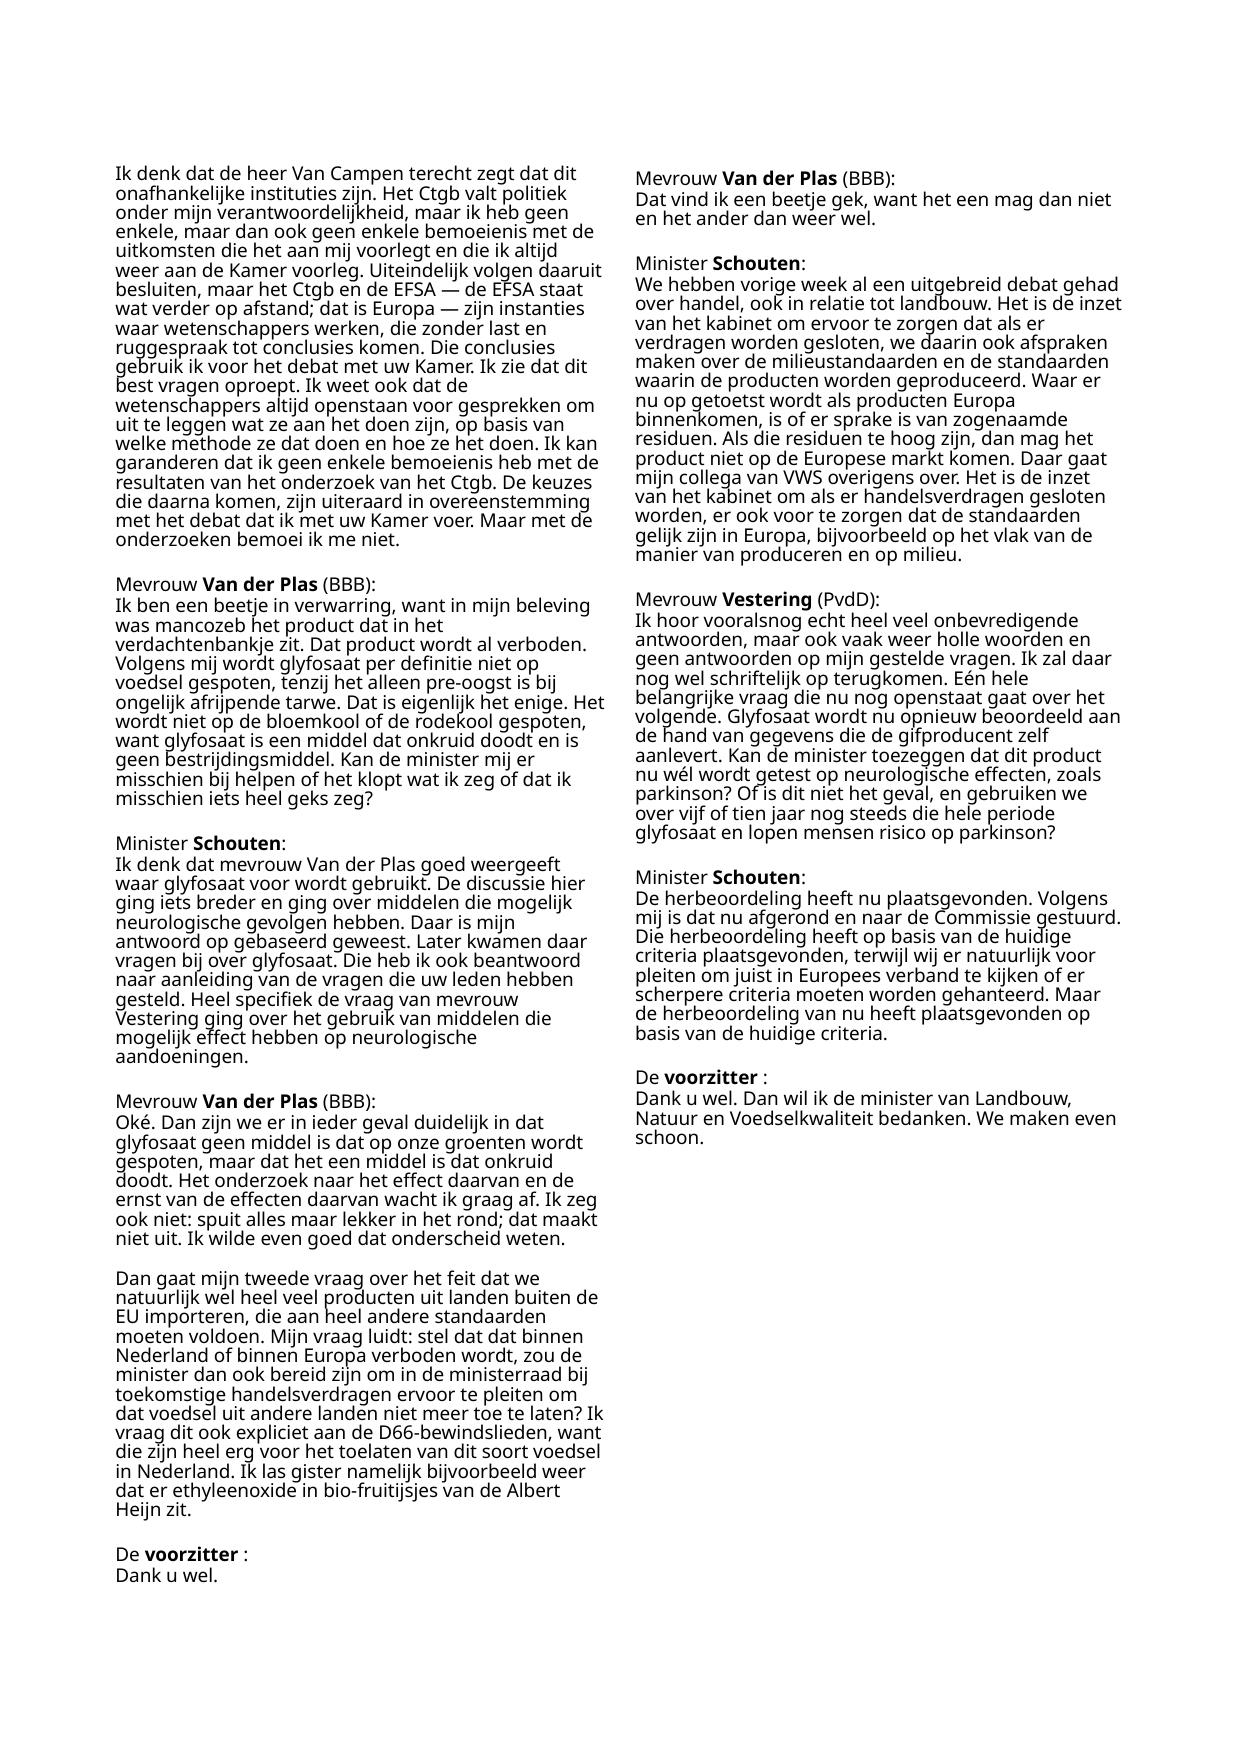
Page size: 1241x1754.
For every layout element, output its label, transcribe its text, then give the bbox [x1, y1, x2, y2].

text Dat vind ik een beetje gek, want het een mag dan niet en het ander dan weer wel. [635, 191, 1125, 229]
text Mevrouw Van der Plas (BBB): [635, 165, 1125, 191]
text Ik denk dat de heer Van Campen terecht zegt dat dit onafhankelijke instituties zijn. Het Ctgb valt politiek onder mijn verantwoordelijkheid, maar ik heb geen enkele, maar dan ook geen enkele bemoeienis met de uitkomsten die het aan mij voorlegt en die ik altijd weer aan de Kamer voorleg. Uiteindelijk volgen daaruit besluiten, maar het Ctgb en de EFSA — de EFSA staat wat verder op afstand; dat is Europa — zijn instanties waar wetenschappers werken, die zonder last en ruggespraak tot conclusies komen. Die conclusies gebruik ik voor het debat met uw Kamer. Ik zie dat dit best vragen oproept. Ik weet ook dat de wetenschappers altijd openstaan voor gesprekken om uit te leggen wat ze aan het doen zijn, op basis van welke methode ze dat doen en hoe ze het doen. Ik kan garanderen dat ik geen enkele bemoeienis heb met de resultaten van het onderzoek van het Ctgb. De keuzes die daarna komen, zijn uiteraard in overeenstemming met het debat dat ik met uw Kamer voer. Maar met de onderzoeken bemoei ik me niet. [115, 165, 605, 551]
text Oké. Dan zijn we er in ieder geval duidelijk in dat glyfosaat geen middel is dat op onze groenten wordt gespoten, maar dat het een middel is dat onkruid doodt. Het onderzoek naar het effect daarvan en de ernst van de effecten daarvan wacht ik graag af. Ik zeg ook niet: spuit alles maar lekker in het rond; dat maakt niet uit. Ik wilde even goed dat onderscheid weten. [115, 1114, 605, 1249]
text Ik hoor vooralsnog echt heel veel onbevredigende antwoorden, maar ook vaak weer holle woorden en geen antwoorden op mijn gestelde vragen. Ik zal daar nog wel schriftelijk op terugkomen. Eén hele belangrijke vraag die nu nog openstaat gaat over het volgende. Glyfosaat wordt nu opnieuw beoordeeld aan de hand van gegevens die de gifproducent zelf aanlevert. Kan de minister toezeggen dat dit product nu wél wordt getest op neurologische effecten, zoals parkinson? Of is dit niet het geval, en gebruiken we over vijf of tien jaar nog steeds die hele periode glyfosaat en lopen mensen risico op parkinson? [635, 612, 1125, 843]
text Dank u wel. Dan wil ik de minister van Landbouw, Natuur en Voedselkwaliteit bedanken. We maken even schoon. [635, 1090, 1125, 1148]
text Dan gaat mijn tweede vraag over het feit dat we natuurlijk wel heel veel producten uit landen buiten de EU importeren, die aan heel andere standaarden moeten voldoen. Mijn vraag luidt: stel dat dat binnen Nederland of binnen Europa verboden wordt, zou de minister dan ook bereid zijn om in de ministerraad bij toekomstige handelsverdragen ervoor te pleiten om dat voedsel uit andere landen niet meer toe te laten? Ik vraag dit ook expliciet aan de D66-bewindslieden, want die zijn heel erg voor het toelaten van dit soort voedsel in Nederland. Ik las gister namelijk bijvoorbeeld weer dat er ethyleenoxide in bio-fruitijsjes van de Albert Heijn zit. [115, 1270, 605, 1521]
text Ik denk dat mevrouw Van der Plas goed weergeeft waar glyfosaat voor wordt gebruikt. De discussie hier ging iets breder en ging over middelen die mogelijk neurologische gevolgen hebben. Daar is mijn antwoord op gebaseerd geweest. Later kwamen daar vragen bij over glyfosaat. Die heb ik ook beantwoord naar aanleiding van de vragen die uw leden hebben gesteld. Heel specifiek de vraag van mevrouw Vestering ging over het gebruik van middelen die mogelijk effect hebben op neurologische aandoeningen. [115, 856, 605, 1068]
text De voorzitter : [635, 1064, 1125, 1090]
text Minister Schouten: [115, 830, 605, 856]
text Mevrouw Vestering (PvdD): [635, 586, 1125, 612]
text Minister Schouten: [635, 250, 1125, 276]
text Minister Schouten: [635, 864, 1125, 889]
text Ik ben een beetje in verwarring, want in mijn beleving was mancozeb het product dat in het verdachtenbankje zit. Dat product wordt al verboden. Volgens mij wordt glyfosaat per definitie niet op voedsel gespoten, tenzij het alleen pre-oogst is bij ongelijk afrijpende tarwe. Dat is eigenlijk het enige. Het wordt niet op de bloemkool of de rodekool gespoten, want glyfosaat is een middel dat onkruid doodt en is geen bestrijdingsmiddel. Kan de minister mij er misschien bij helpen of het klopt wat ik zeg of dat ik misschien iets heel geks zeg? [115, 597, 605, 809]
text De herbeoordeling heeft nu plaatsgevonden. Volgens mij is dat nu afgerond en naar de Commissie gestuurd. Die herbeoordeling heeft op basis van de huidige criteria plaatsgevonden, terwijl wij er natuurlijk voor pleiten om juist in Europees verband te kijken of er scherpere criteria moeten worden gehanteerd. Maar de herbeoordeling van nu heeft plaatsgevonden op basis van de huidige criteria. [635, 889, 1125, 1044]
text Dank u wel. [115, 1567, 605, 1586]
text Mevrouw Van der Plas (BBB): [115, 1089, 605, 1114]
text De voorzitter : [115, 1541, 605, 1567]
text We hebben vorige week al een uitgebreid debat gehad over handel, ook in relatie tot landbouw. Het is de inzet van het kabinet om ervoor te zorgen dat als er verdragen worden gesloten, we daarin ook afspraken maken over de milieustandaarden en de standaarden waarin de producten worden geproduceerd. Waar er nu op getoetst wordt als producten Europa binnenkomen, is of er sprake is van zogenaamde residuen. Als die residuen te hoog zijn, dan mag het product niet op de Europese markt komen. Daar gaat mijn collega van VWS overigens over. Het is de inzet van het kabinet om als er handelsverdragen gesloten worden, er ook voor te zorgen dat de standaarden gelijk zijn in Europa, bijvoorbeeld op het vlak van de manier van produceren en op milieu. [635, 276, 1125, 565]
text Mevrouw Van der Plas (BBB): [115, 572, 605, 597]
